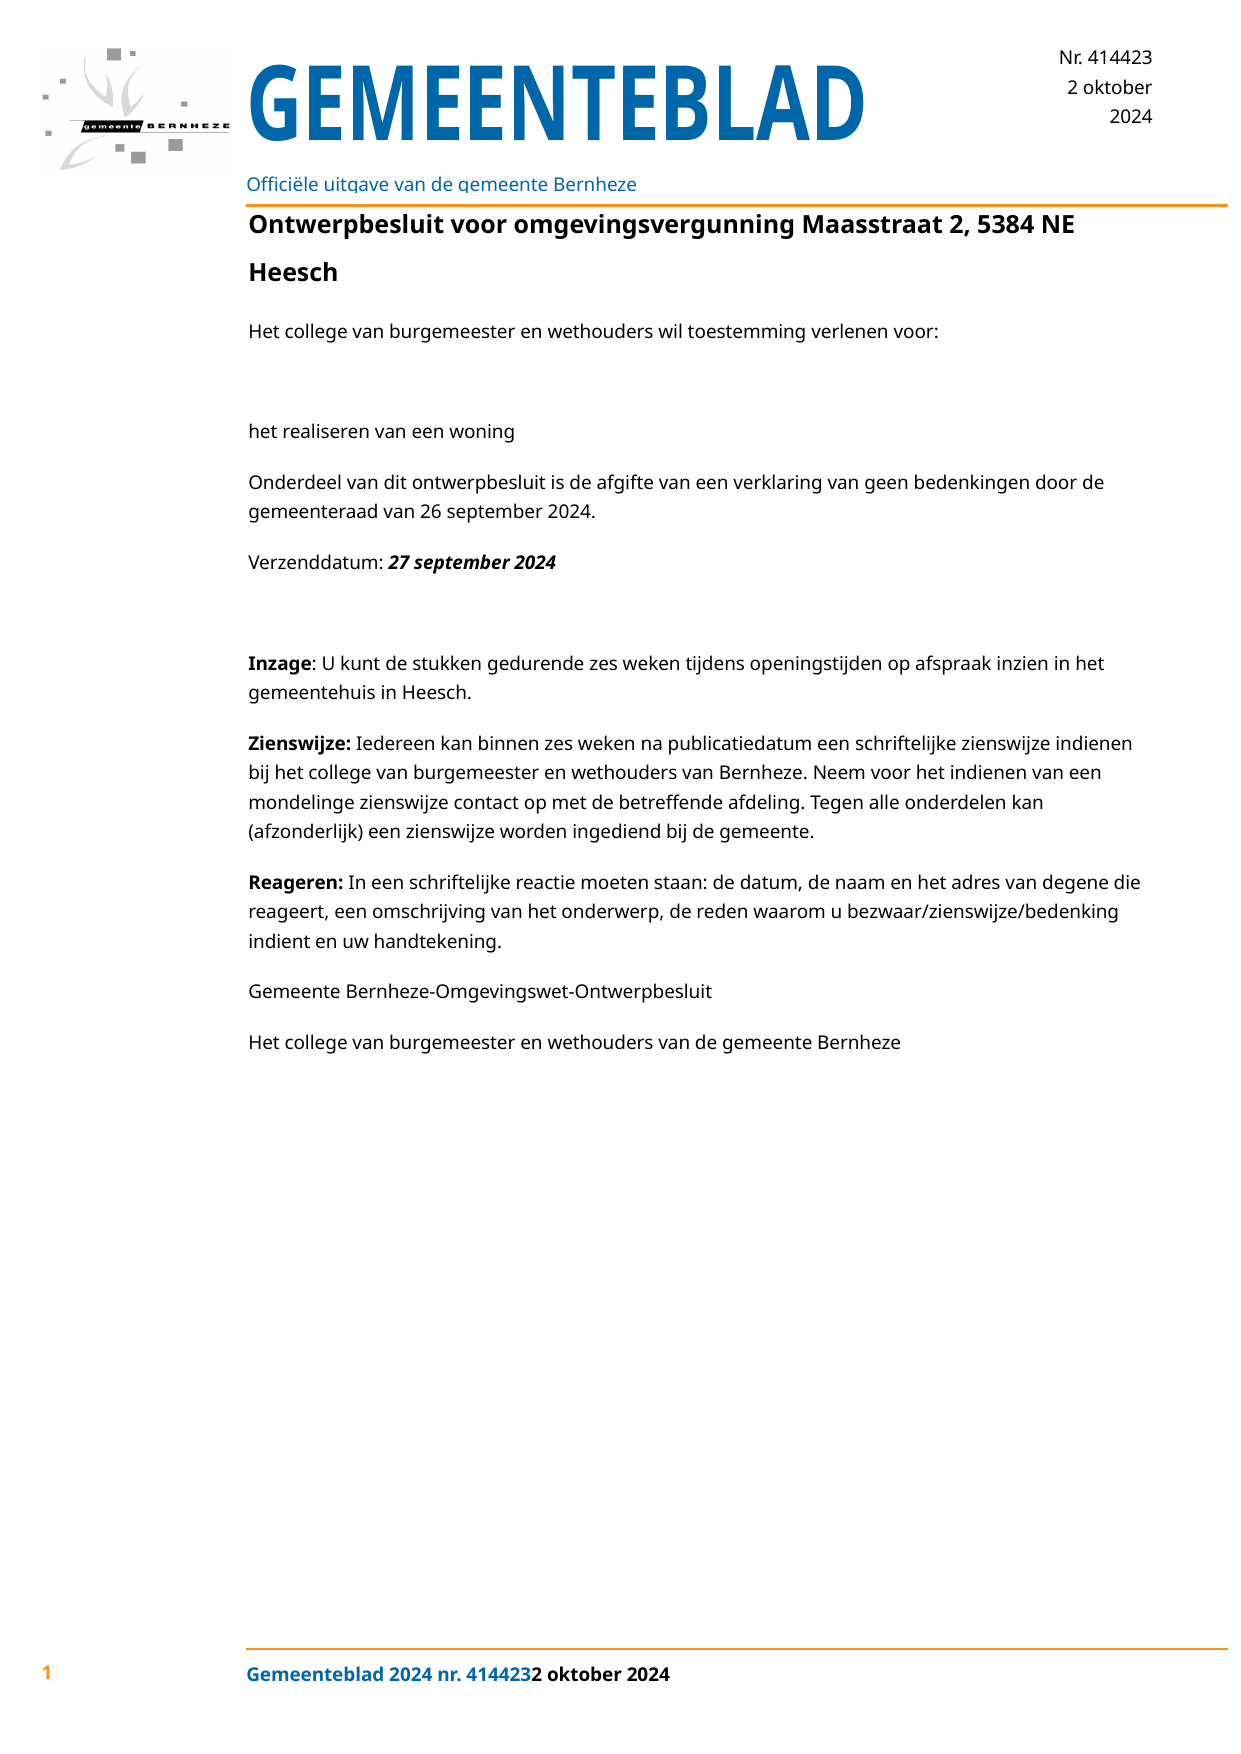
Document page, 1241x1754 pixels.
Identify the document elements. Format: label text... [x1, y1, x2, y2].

text Het college van burgemeester en wethouders van de gemeente Bernheze [248, 1029, 1152, 1055]
text Zienswijze: Iedereen kan binnen zes weken na publicatiedatum een schriftelijke zienswijze indienen bij het college van burgemeester en wethouders van Bernheze. Neem voor het indienen van een mondelinge zienswijze contact op met de betreffende afdeling. Tegen alle onderdelen kan (afzonderlijk) een zienswijze worden ingediend bij de gemeente. [248, 730, 1152, 844]
text Verzenddatum: 27 september 2024 [248, 549, 1152, 575]
text Reageren: In een schriftelijke reactie moeten staan: de datum, de naam en het adres van degene die reageert, een omschrijving van het onderwerp, de reden waarom u bezwaar/zienswijze/bedenking indient en uw handtekening. [248, 869, 1152, 954]
picture [41, 47, 231, 172]
text Ontwerpbesluit voor omgevingsvergunning Maasstraat 2, 5384 NE Heesch [248, 207, 1152, 288]
text Het college van burgemeester en wethouders wil toestemming verlenen voor: [248, 318, 1152, 344]
text het realiseren van een woning [248, 419, 1152, 444]
text Inzage: U kunt de stukken gedurende zes weken tijdens openingstijden op afspraak inzien in het gemeentehuis in Heesch. [248, 650, 1152, 705]
text Gemeente Bernheze-Omgevingswet-Ontwerpbesluit [248, 979, 1152, 1004]
text Onderdeel van dit ontwerpbesluit is de afgifte van een verklaring van geen bedenkingen door de gemeenteraad van 26 september 2024. [248, 469, 1152, 524]
